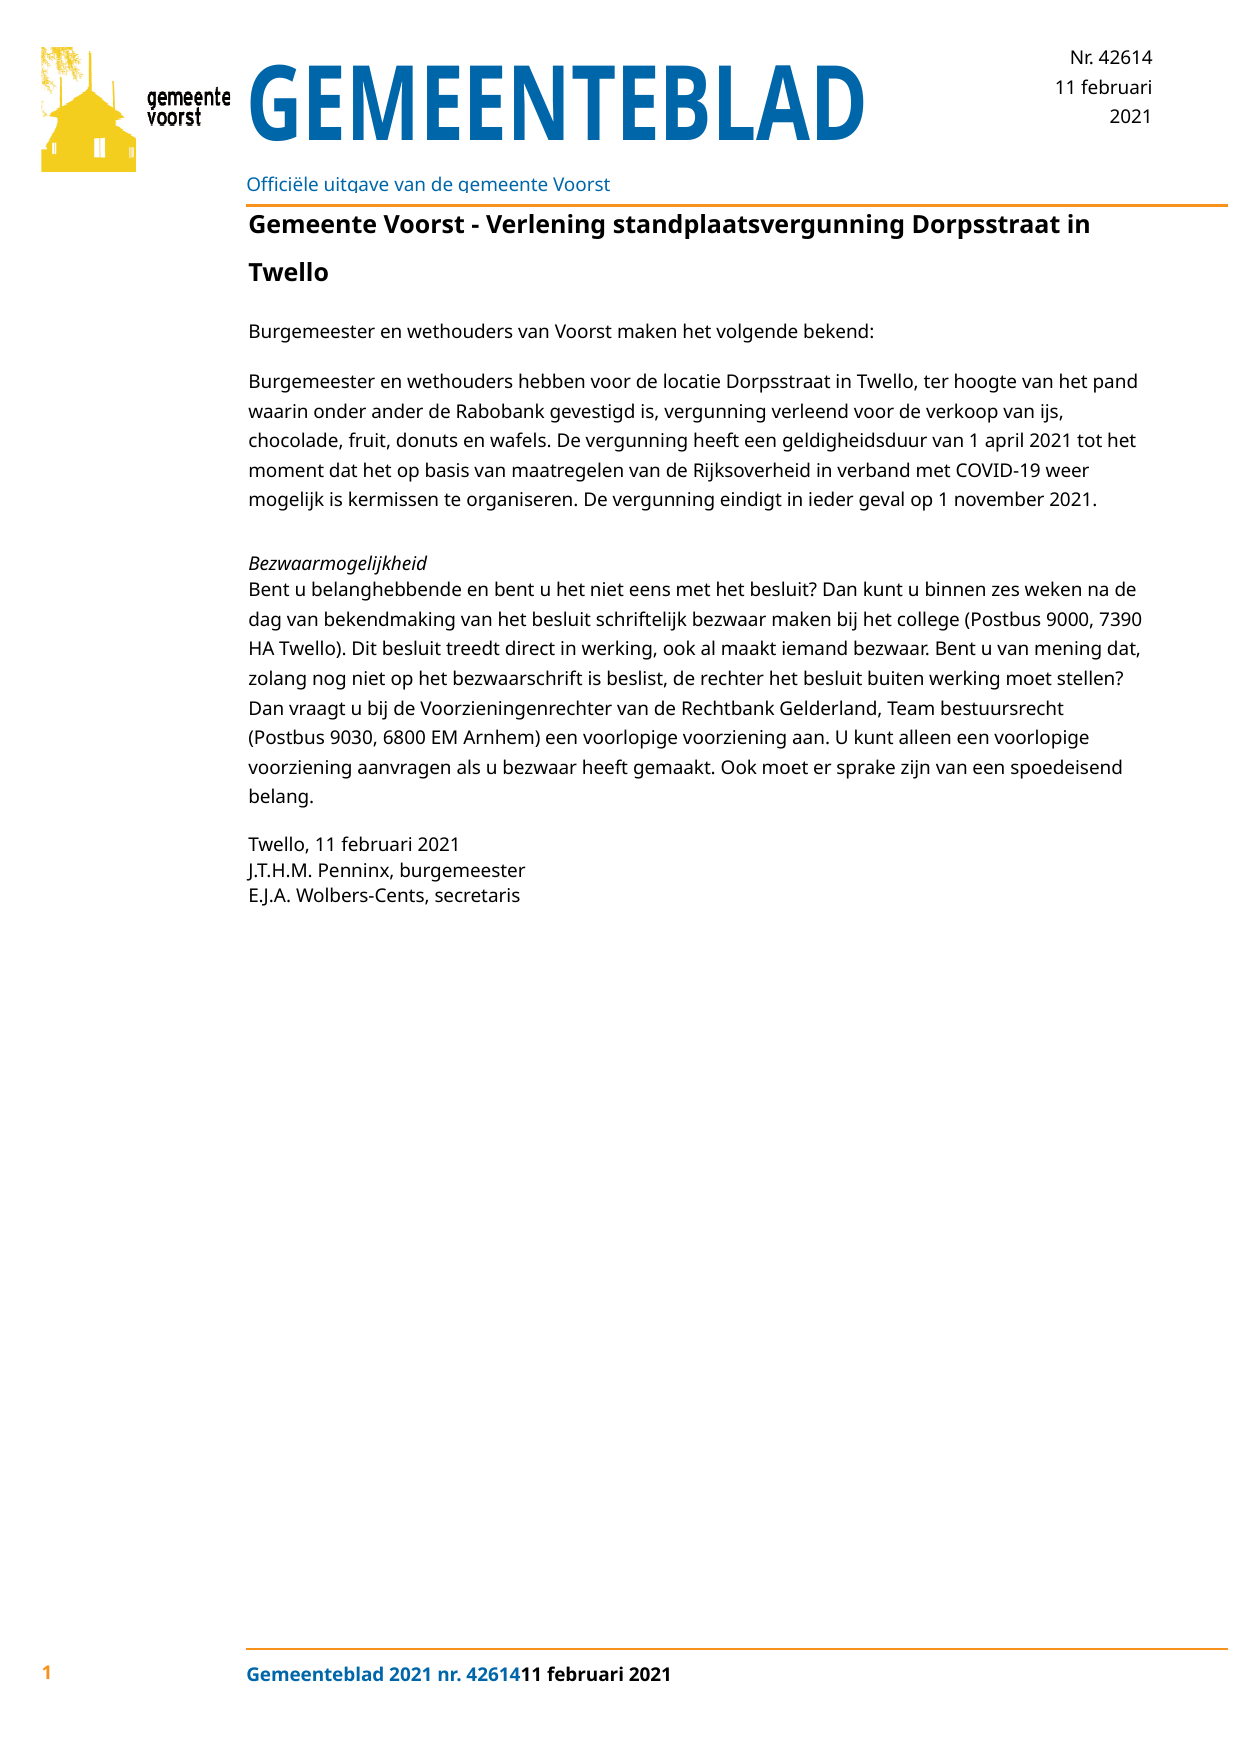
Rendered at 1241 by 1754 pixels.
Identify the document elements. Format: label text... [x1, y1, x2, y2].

text E.J.A. Wolbers-Cents, secretaris [248, 883, 1152, 908]
picture [41, 47, 231, 172]
text Burgemeester en wethouders hebben voor de locatie Dorpsstraat in Twello, ter hoogte van het pand waarin onder ander de Rabobank gevestigd is, vergunning verleend voor de verkoop van ijs, chocolade, fruit, donuts en wafels. De vergunning heeft een geldigheidsduur van 1 april 2021 tot het moment dat het op basis van maatregelen van de Rijksoverheid in verband met COVID-19 weer mogelijk is kermissen te organiseren. De vergunning eindigt in ieder geval op 1 november 2021. [248, 368, 1152, 512]
text Bezwaarmogelijkheid [248, 551, 1152, 576]
text Burgemeester en wethouders van Voorst maken het volgende bekend: [248, 318, 1152, 344]
text Bent u belanghebbende en bent u het niet eens met het besluit? Dan kunt u binnen zes weken na de dag van bekendmaking van het besluit schriftelijk bezwaar maken bij het college (Postbus 9000, 7390 HA Twello). Dit besluit treedt direct in werking, ook al maakt iemand bezwaar. Bent u van mening dat, zolang nog niet op het bezwaarschrift is beslist, de rechter het besluit buiten werking moet stellen? Dan vraagt u bij de Voorzieningenrechter van de Rechtbank Gelderland, Team bestuursrecht (Postbus 9030, 6800 EM Arnhem) een voorlopige voorziening aan. U kunt alleen een voorlopige voorziening aanvragen als u bezwaar heeft gemaakt. Ook moet er sprake zijn van een spoedeisend belang. [248, 576, 1152, 809]
text Twello, 11 februari 2021 [248, 831, 1152, 857]
text J.T.H.M. Penninx, burgemeester [248, 857, 1152, 883]
text Gemeente Voorst - Verlening standplaatsvergunning Dorpsstraat in Twello [248, 207, 1152, 288]
